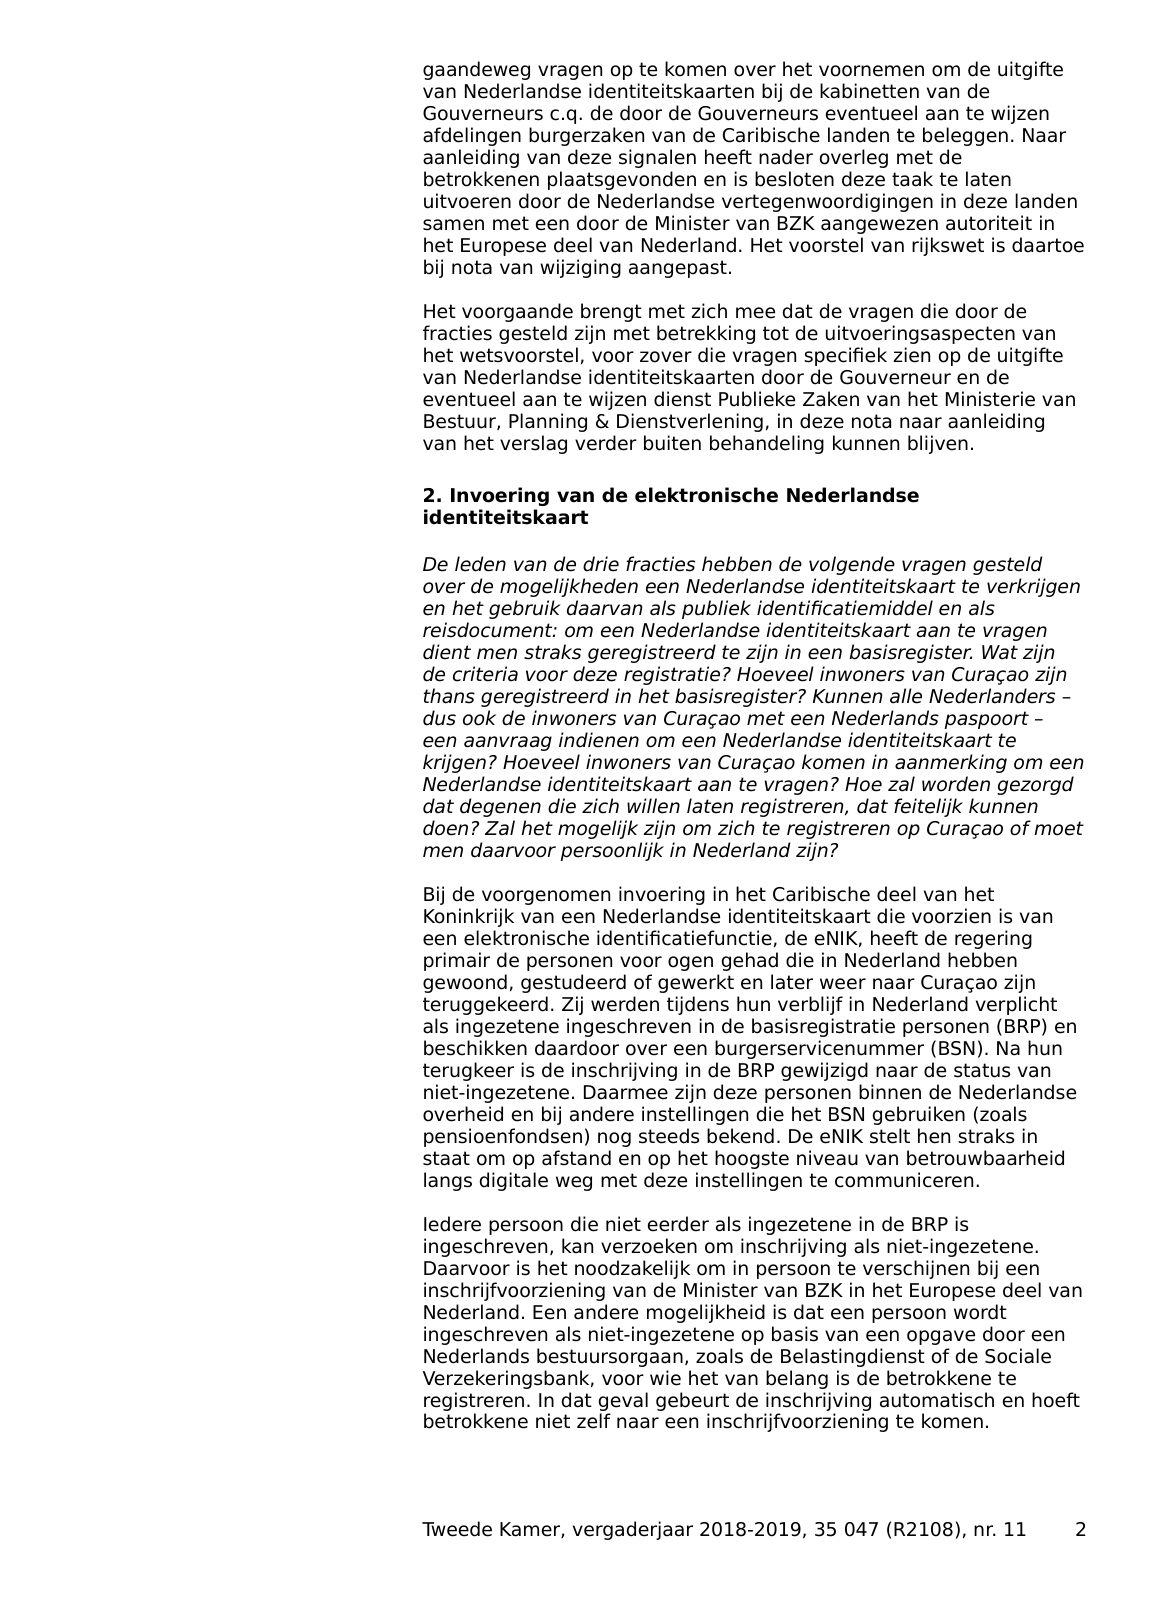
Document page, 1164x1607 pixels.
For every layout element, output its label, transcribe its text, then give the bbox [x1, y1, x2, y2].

text gaandeweg vragen op te komen over het voornemen om de uitgifte van Nederlandse identiteitskaarten bij de kabinetten van de Gouverneurs c.q. de door de Gouverneurs eventueel aan te wijzen afdelingen burgerzaken van de Caribische landen te beleggen. Naar aanleiding van deze signalen heeft nader overleg met de betrokkenen plaatsgevonden en is besloten deze taak te laten uitvoeren door de Nederlandse vertegenwoordigingen in deze landen samen met een door de Minister van BZK aangewezen autoriteit in het Europese deel van Nederland. Het voorstel van rijkswet is daartoe bij nota van wijziging aangepast. [422, 59, 1087, 279]
text Bij de voorgenomen invoering in het Caribische deel van het Koninkrijk van een Nederlandse identiteitskaart die voorzien is van een elektronische identificatiefunctie, de eNIK, heeft de regering primair de personen voor ogen gehad die in Nederland hebben gewoond, gestudeerd of gewerkt en later weer naar Curaçao zijn teruggekeerd. Zij werden tijdens hun verblijf in Nederland verplicht als ingezetene ingeschreven in de basisregistratie personen (BRP) en beschikken daardoor over een burgerservicenummer (BSN). Na hun terugkeer is de inschrijving in de BRP gewijzigd naar de status van niet-ingezetene. Daarmee zijn deze personen binnen de Nederlandse overheid en bij andere instellingen die het BSN gebruiken (zoals pensioenfondsen) nog steeds bekend. De eNIK stelt hen straks in staat om op afstand en op het hoogste niveau van betrouwbaarheid langs digitale weg met deze instellingen te communiceren. [422, 884, 1087, 1191]
text Het voorgaande brengt met zich mee dat de vragen die door de fracties gesteld zijn met betrekking tot de uitvoeringsaspecten van het wetsvoorstel, voor zover die vragen specifiek zien op de uitgifte van Nederlandse identiteitskaarten door de Gouverneur en de eventueel aan te wijzen dienst Publieke Zaken van het Ministerie van Bestuur, Planning & Dienstverlening, in deze nota naar aanleiding van het verslag verder buiten behandeling kunnen blijven. [422, 301, 1087, 455]
text Iedere persoon die niet eerder als ingezetene in de BRP is ingeschreven, kan verzoeken om inschrijving als niet-ingezetene. Daarvoor is het noodzakelijk om in persoon te verschijnen bij een inschrijfvoorziening van de Minister van BZK in het Europese deel van Nederland. Een andere mogelijkheid is dat een persoon wordt ingeschreven als niet-ingezetene op basis van een opgave door een Nederlands bestuursorgaan, zoals de Belastingdienst of de Sociale Verzekeringsbank, voor wie het van belang is de betrokkene te registreren. In dat geval gebeurt de inschrijving automatisch en hoeft betrokkene niet zelf naar een inschrijfvoorziening te komen. [422, 1214, 1087, 1433]
text De leden van de drie fracties hebben de volgende vragen gesteld over de mogelijkheden een Nederlandse identiteitskaart te verkrijgen en het gebruik daarvan als publiek identificatiemiddel en als reisdocument: om een Nederlandse identiteitskaart aan te vragen dient men straks geregistreerd te zijn in een basisregister. Wat zijn de criteria voor deze registratie? Hoeveel inwoners van Curaçao zijn thans geregistreerd in het basisregister? Kunnen alle Nederlanders – dus ook de inwoners van Curaçao met een Nederlands paspoort – een aanvraag indienen om een Nederlandse identiteitskaart te krijgen? Hoeveel inwoners van Curaçao komen in aanmerking om een Nederlandse identiteitskaart aan te vragen? Hoe zal worden gezorgd dat degenen die zich willen laten registreren, dat feitelijk kunnen doen? Zal het mogelijk zijn om zich te registreren op Curaçao of moet men daarvoor persoonlijk in Nederland zijn? [422, 554, 1087, 862]
subtitle 2. Invoering van de elektronische Nederlandse identiteitskaart [422, 485, 1087, 529]
